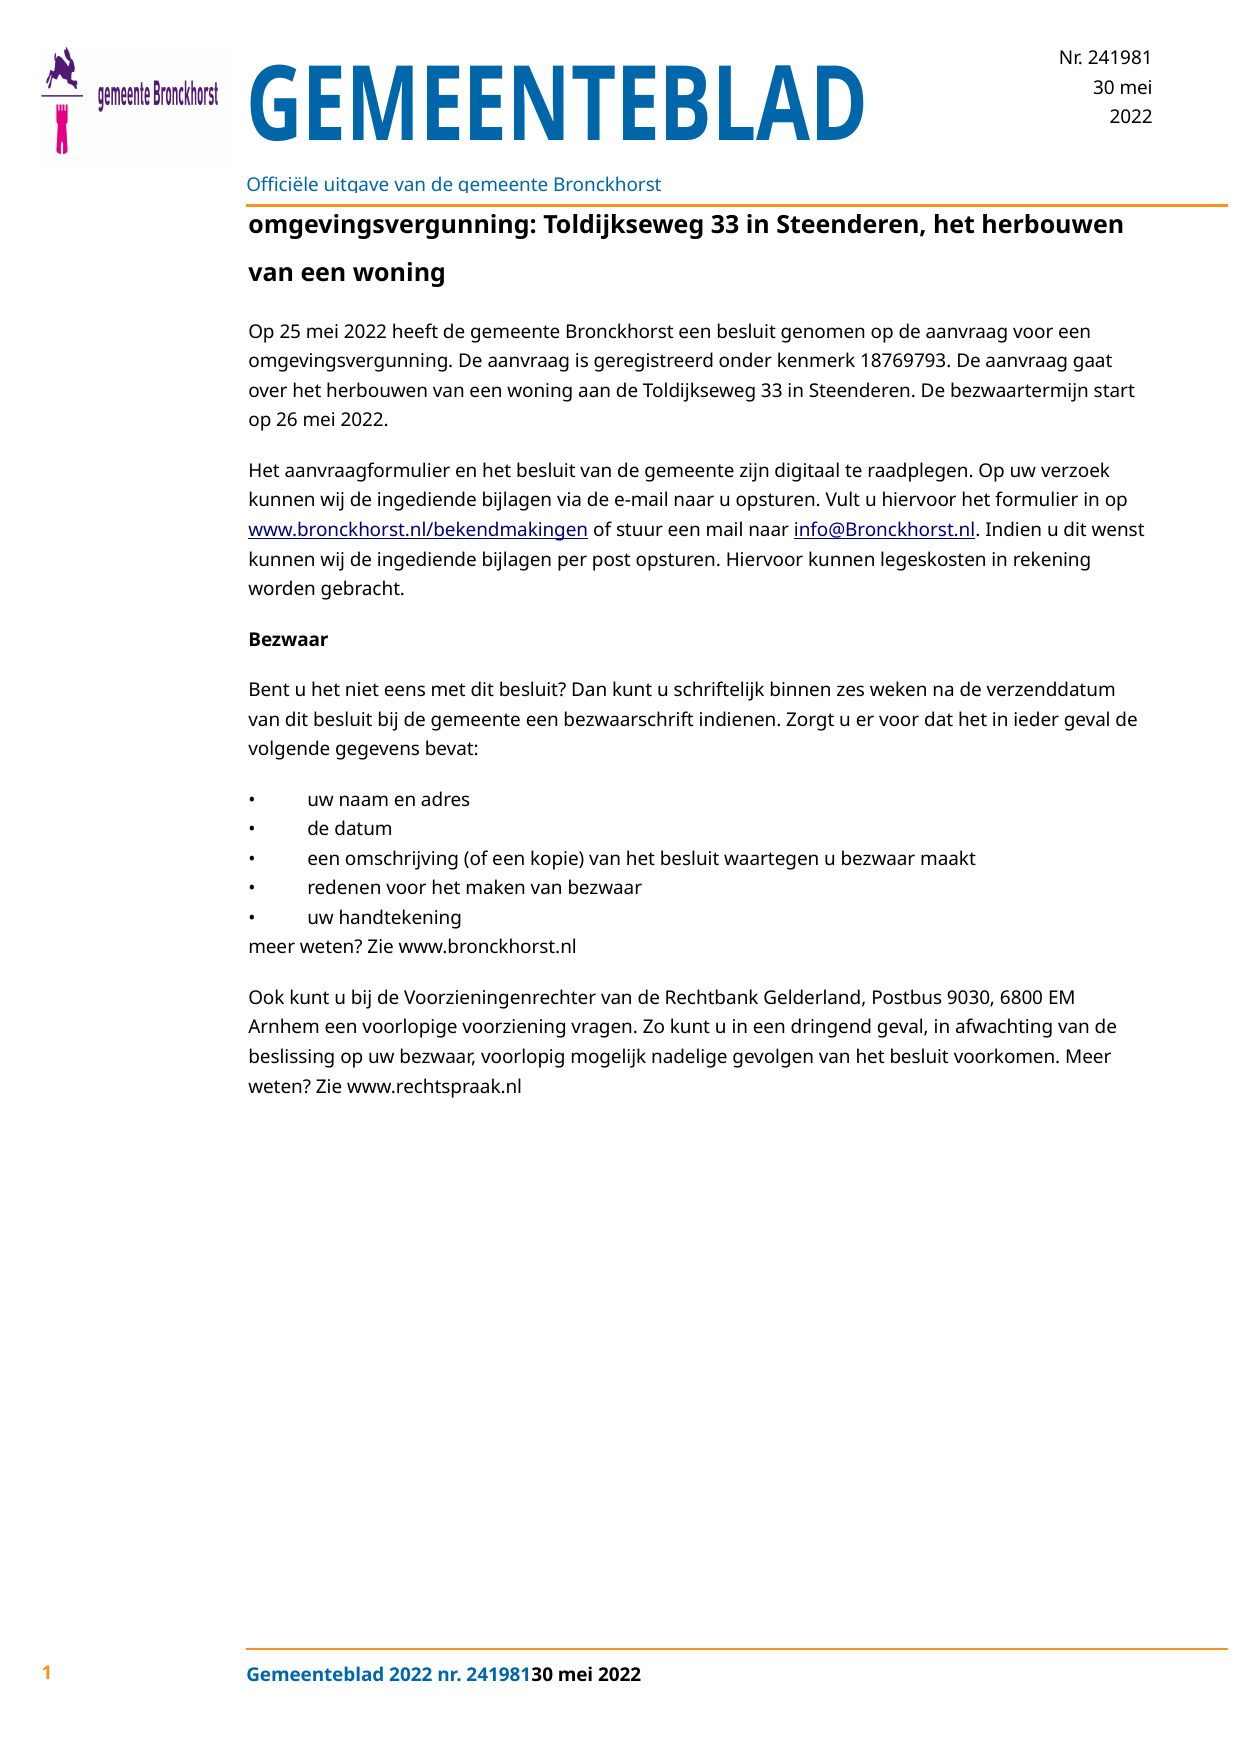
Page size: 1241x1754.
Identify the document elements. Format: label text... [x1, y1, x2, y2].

list redenen voor het maken van bezwaar [248, 874, 1152, 900]
text Op 25 mei 2022 heeft de gemeente Bronckhorst een besluit genomen op de aanvraag voor een omgevingsvergunning. De aanvraag is geregistreerd onder kenmerk 18769793. De aanvraag gaat over het herbouwen van een woning aan de Toldijkseweg 33 in Steenderen. De bezwaartermijn start op 26 mei 2022. [248, 318, 1152, 432]
text Ook kunt u bij de Voorzieningenrechter van de Rechtbank Gelderland, Postbus 9030, 6800 EM Arnhem een voorlopige voorziening vragen. Zo kunt u in een dringend geval, in afwachting van de beslissing op uw bezwaar, voorlopig mogelijk nadelige gevolgen van het besluit voorkomen. Meer weten? Zie www.rechtspraak.nl [248, 984, 1152, 1099]
list een omschrijving (of een kopie) van het besluit waartegen u bezwaar maakt [248, 845, 1152, 871]
text Bezwaar [248, 626, 1152, 652]
list uw handtekening [248, 904, 1152, 930]
list de datum [248, 815, 1152, 841]
text omgevingsvergunning: Toldijkseweg 33 in Steenderen, het herbouwen van een woning [248, 207, 1152, 288]
text Bent u het niet eens met dit besluit? Dan kunt u schriftelijk binnen zes weken na de verzenddatum van dit besluit bij de gemeente een bezwaarschrift indienen. Zorgt u er voor dat het in ieder geval de volgende gegevens bevat: [248, 676, 1152, 761]
text meer weten? Zie www.bronckhorst.nl [248, 934, 1152, 959]
list uw naam en adres [248, 786, 1152, 812]
text Het aanvraagformulier en het besluit van de gemeente zijn digitaal te raadplegen. Op uw verzoek kunnen wij de ingediende bijlagen via de e-mail naar u opsturen. Vult u hiervoor het formulier in op www.bronckhorst.nl/bekendmakingen of stuur een mail naar info@Bronckhorst.nl. Indien u dit wenst kunnen wij de ingediende bijlagen per post opsturen. Hiervoor kunnen legeskosten in rekening worden gebracht. [248, 457, 1152, 601]
picture [41, 47, 231, 172]
